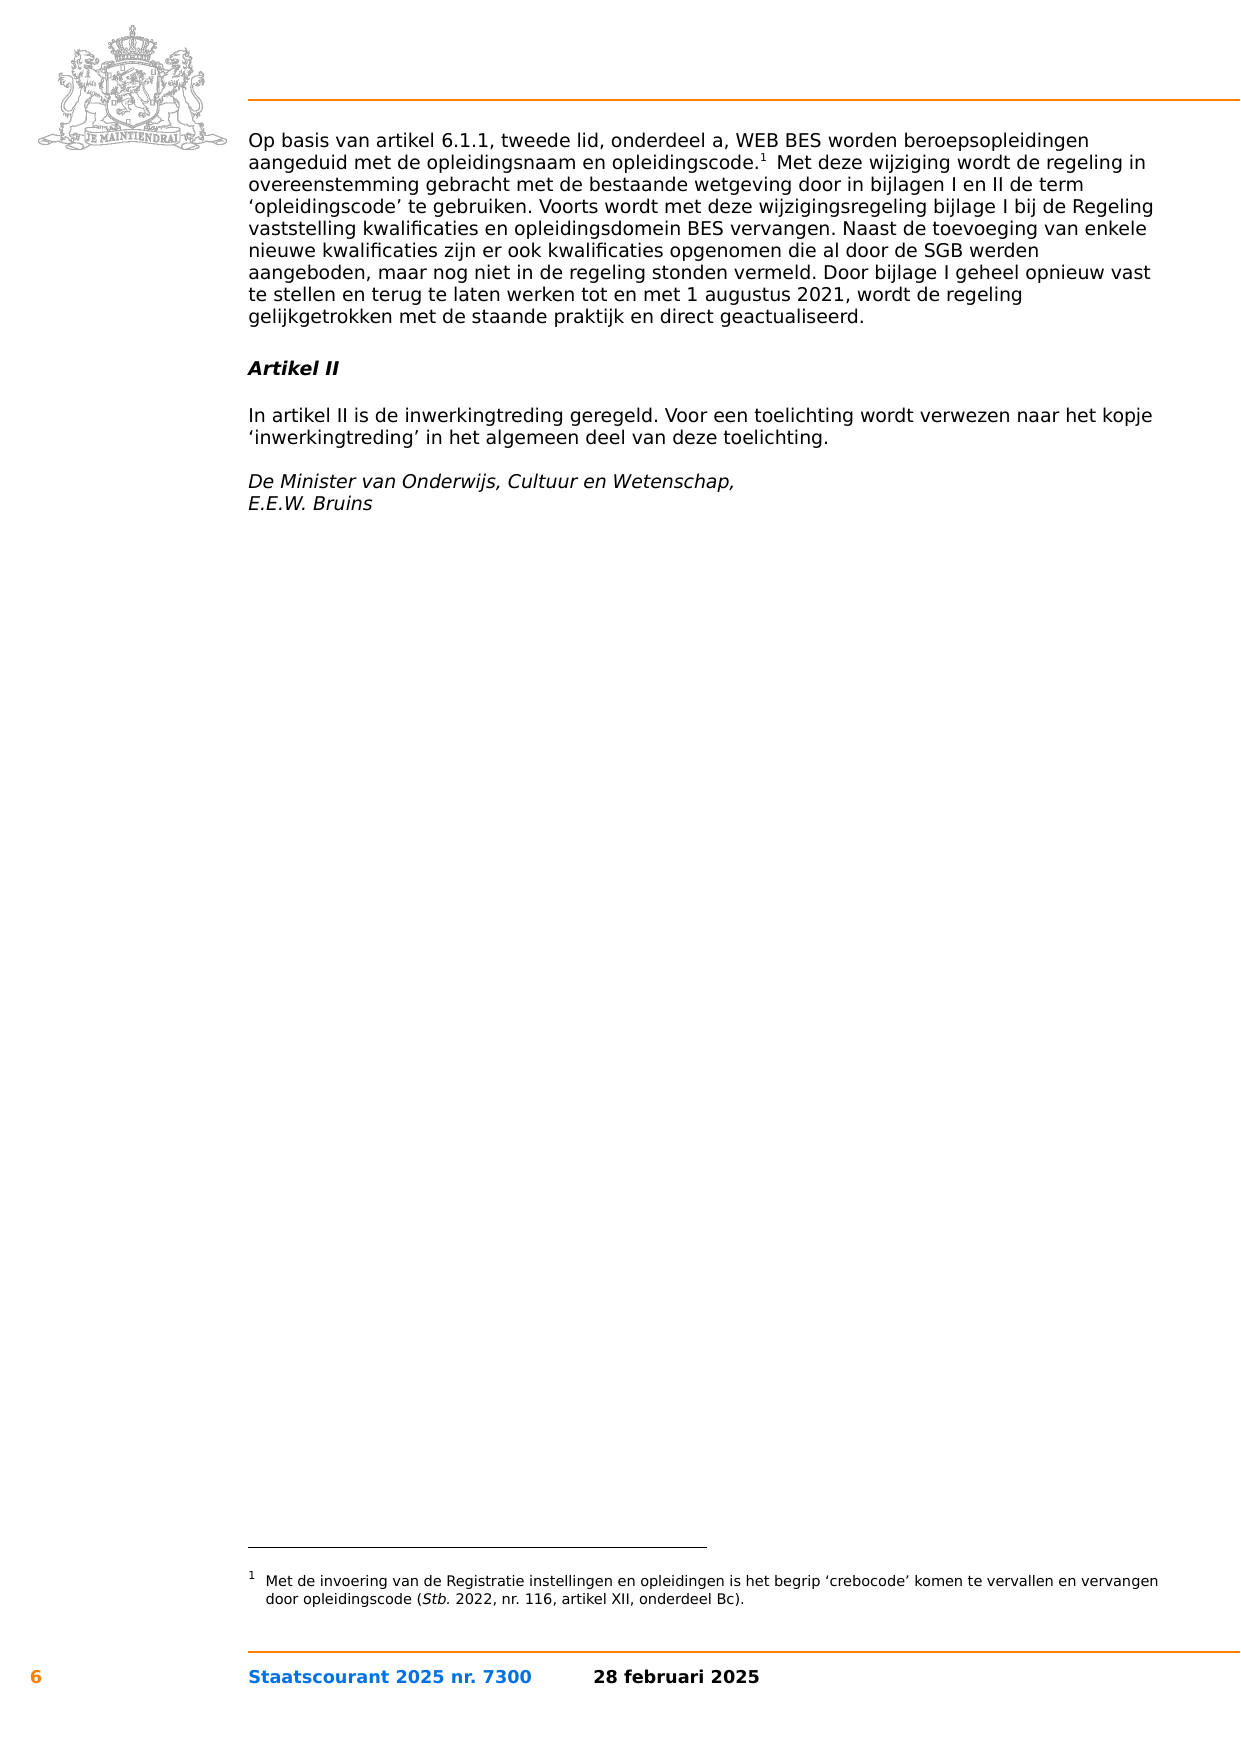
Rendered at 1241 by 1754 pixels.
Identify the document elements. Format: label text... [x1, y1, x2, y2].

subtitle Artikel II [248, 358, 1163, 380]
text In artikel II is de inwerkingtreding geregeld. Voor een toelichting wordt verwezen naar het kopje ‘inwerkingtreding’ in het algemeen deel van deze toelichting. [248, 405, 1163, 449]
text Op basis van artikel 6.1.1, tweede lid, onderdeel a, WEB BES worden beroepsopleidingen aangeduid met de opleidingsnaam en opleidingscode. Met deze wijziging wordt de regeling in overeenstemming gebracht met de bestaande wetgeving door in bijlagen I en II de term ‘opleidingscode’ te gebruiken. Voorts wordt met deze wijzigingsregeling bijlage I bij de Regeling vaststelling kwalificaties en opleidingsdomein BES vervangen. Naast de toevoeging van enkele nieuwe kwalificaties zijn er ook kwalificaties opgenomen die al door de SGB werden aangeboden, maar nog niet in de regeling stonden vermeld. Door bijlage I geheel opnieuw vast te stellen en terug te laten werken tot en met 1 augustus 2021, wordt de regeling gelijkgetrokken met de staande praktijk en direct geactualiseerd. [248, 130, 1163, 328]
picture [38, 25, 227, 150]
text Met de invoering van de Registratie instellingen en opleidingen is het begrip ‘crebocode’ komen te vervallen en vervangen door opleidingscode (Stb. 2022, nr. 116, artikel XII, onderdeel Bc). [248, 1569, 1163, 1608]
text De Minister van Onderwijs, Cultuur en Wetenschap, E.E.W. Bruins [248, 471, 1163, 514]
